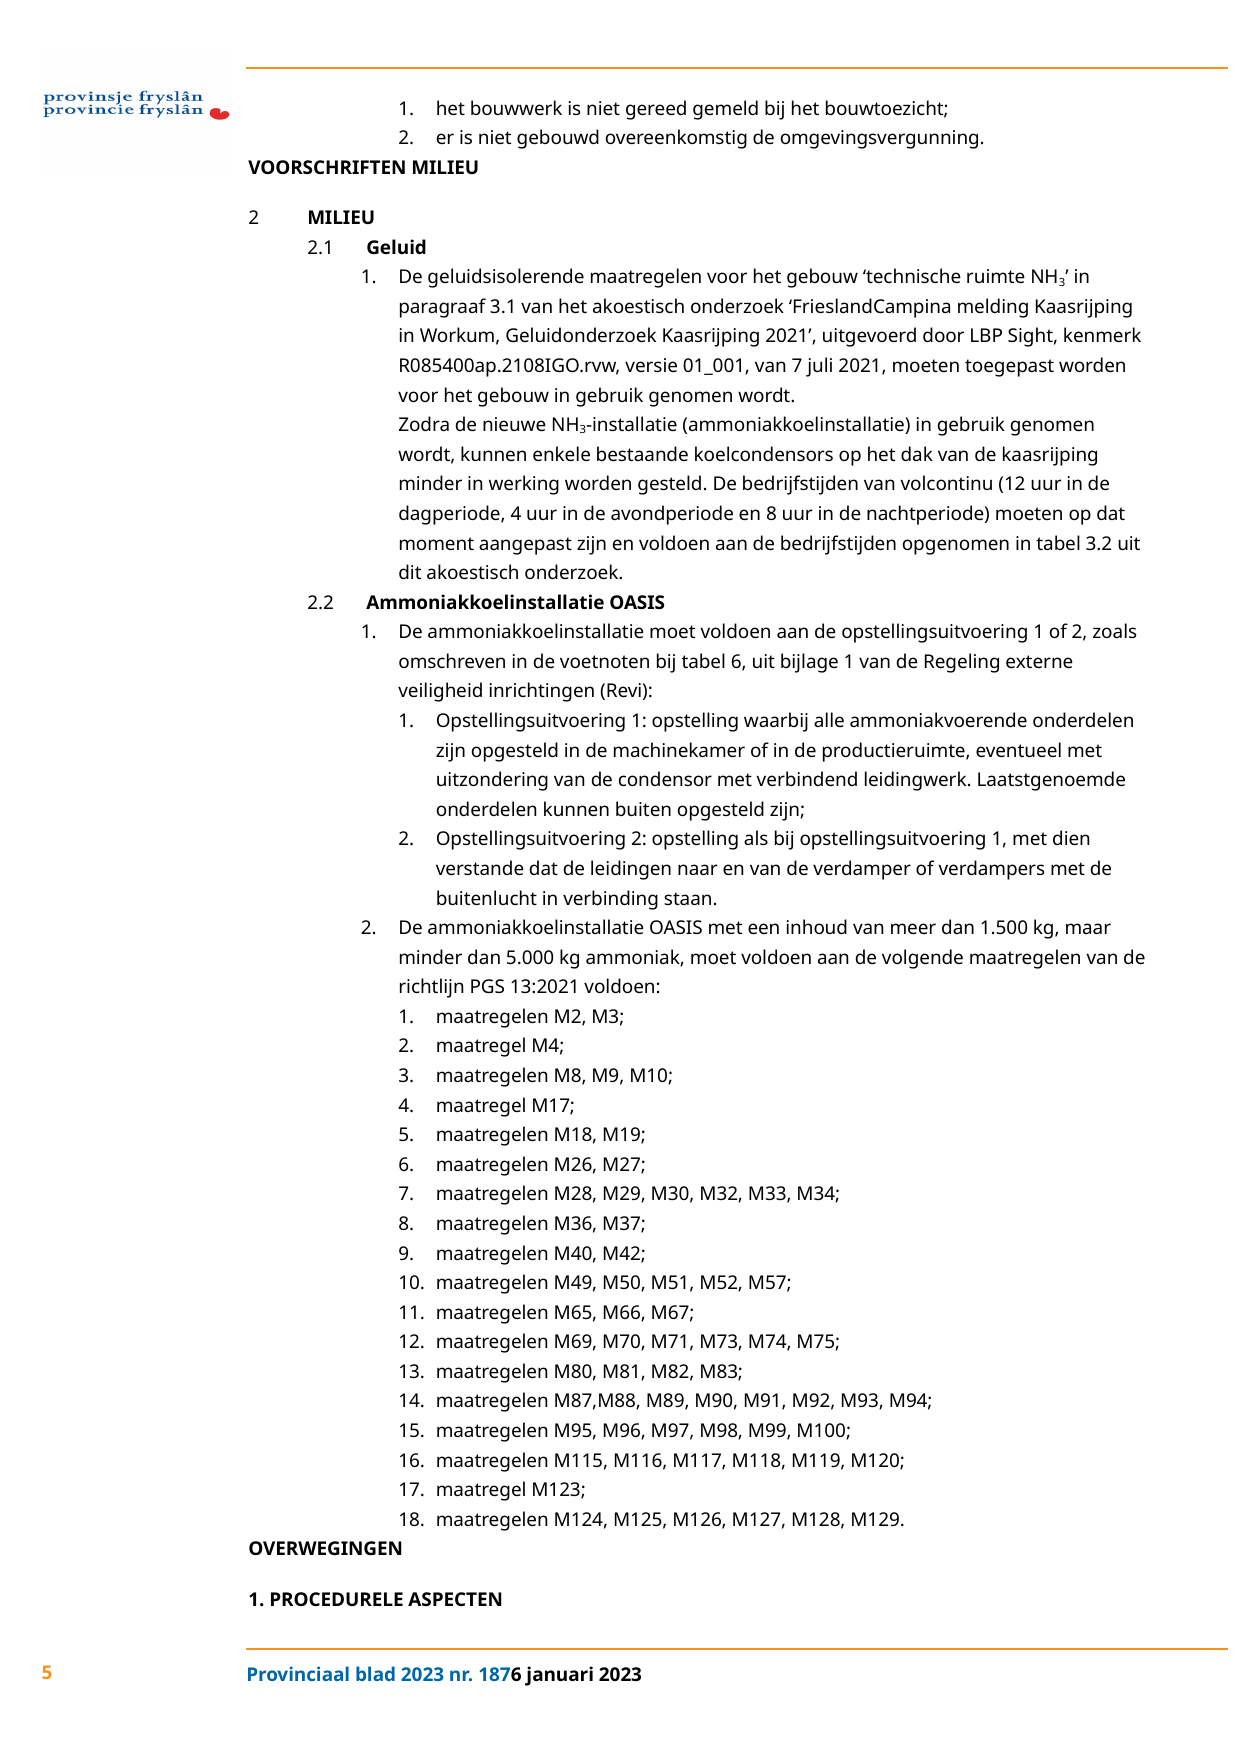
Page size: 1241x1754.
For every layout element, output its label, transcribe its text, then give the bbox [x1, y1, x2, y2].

list maatregelen M8, M9, M10; [398, 1062, 1152, 1088]
list maatregelen M115, M116, M117, M118, M119, M120; [398, 1447, 1152, 1473]
list MILIEU [248, 204, 1152, 230]
list maatregelen M36, M37; [398, 1210, 1152, 1236]
list maatregelen M18, M19; [398, 1121, 1152, 1147]
list De geluidsisolerende maatregelen voor het gebouw ‘technische ruimte NH3’ in paragraaf 3.1 van het akoestisch onderzoek ‘FrieslandCampina melding Kaasrijping in Workum, Geluidonderzoek Kaasrijping 2021’, uitgevoerd door LBP Sight, kenmerk R085400ap.2108IGO.rvw, versie 01_001, van 7 juli 2021, moeten toegepast worden voor het gebouw in gebruik genomen wordt. [361, 263, 1152, 408]
list maatregel M4; [398, 1033, 1152, 1058]
list Geluid [307, 234, 1152, 260]
list Opstellingsuitvoering 2: opstelling als bij opstellingsuitvoering 1, met dien verstande dat de leidingen naar en van de verdamper of verdampers met de buitenlucht in verbinding staan. [398, 826, 1152, 911]
list maatregel M123; [398, 1476, 1152, 1502]
list Opstellingsuitvoering 1: opstelling waarbij alle ammoniakvoerende onderdelen zijn opgesteld in de machinekamer of in de productieruimte, eventueel met uitzondering van de condensor met verbindend leidingwerk. Laatstgenoemde onderdelen kunnen buiten opgesteld zijn; [398, 707, 1152, 822]
picture [41, 47, 231, 172]
text 1. PROCEDURELE ASPECTEN [248, 1586, 1152, 1612]
list het bouwwerk is niet gereed gemeld bij het bouwtoezicht; [398, 95, 1152, 121]
list maatregelen M124, M125, M126, M127, M128, M129. [398, 1506, 1152, 1532]
list maatregelen M49, M50, M51, M52, M57; [398, 1269, 1152, 1295]
list maatregelen M26, M27; [398, 1151, 1152, 1177]
list maatregelen M2, M3; [398, 1003, 1152, 1029]
list maatregelen M69, M70, M71, M73, M74, M75; [398, 1328, 1152, 1354]
list er is niet gebouwd overeenkomstig de omgevingsvergunning. [398, 124, 1152, 150]
list Zodra de nieuwe NH3-installatie (ammoniakkoelinstallatie) in gebruik genomen wordt, kunnen enkele bestaande koelcondensors op het dak van de kaasrijping minder in werking worden gesteld. De bedrijfstijden van volcontinu (12 uur in de dagperiode, 4 uur in de avondperiode en 8 uur in de nachtperiode) moeten op dat moment aangepast zijn en voldoen aan de bedrijfstijden opgenomen in tabel 3.2 uit dit akoestisch onderzoek. [361, 411, 1152, 585]
list maatregelen M40, M42; [398, 1240, 1152, 1266]
text VOORSCHRIFTEN MILIEU [248, 154, 1152, 180]
text OVERWEGINGEN [248, 1536, 1152, 1561]
list maatregelen M95, M96, M97, M98, M99, M100; [398, 1417, 1152, 1443]
list Ammoniakkoelinstallatie OASIS [307, 589, 1152, 615]
list maatregelen M28, M29, M30, M32, M33, M34; [398, 1181, 1152, 1206]
list maatregelen M87,M88, M89, M90, M91, M92, M93, M94; [398, 1388, 1152, 1413]
list De ammoniakkoelinstallatie moet voldoen aan de opstellingsuitvoering 1 of 2, zoals omschreven in de voetnoten bij tabel 6, uit bijlage 1 van de Regeling externe veiligheid inrichtingen (Revi): [361, 618, 1152, 703]
list De ammoniakkoelinstallatie OASIS met een inhoud van meer dan 1.500 kg, maar minder dan 5.000 kg ammoniak, moet voldoen aan de volgende maatregelen van de richtlijn PGS 13:2021 voldoen: [361, 914, 1152, 999]
list maatregelen M65, M66, M67; [398, 1299, 1152, 1325]
list maatregelen M80, M81, M82, M83; [398, 1358, 1152, 1384]
list maatregel M17; [398, 1092, 1152, 1118]
